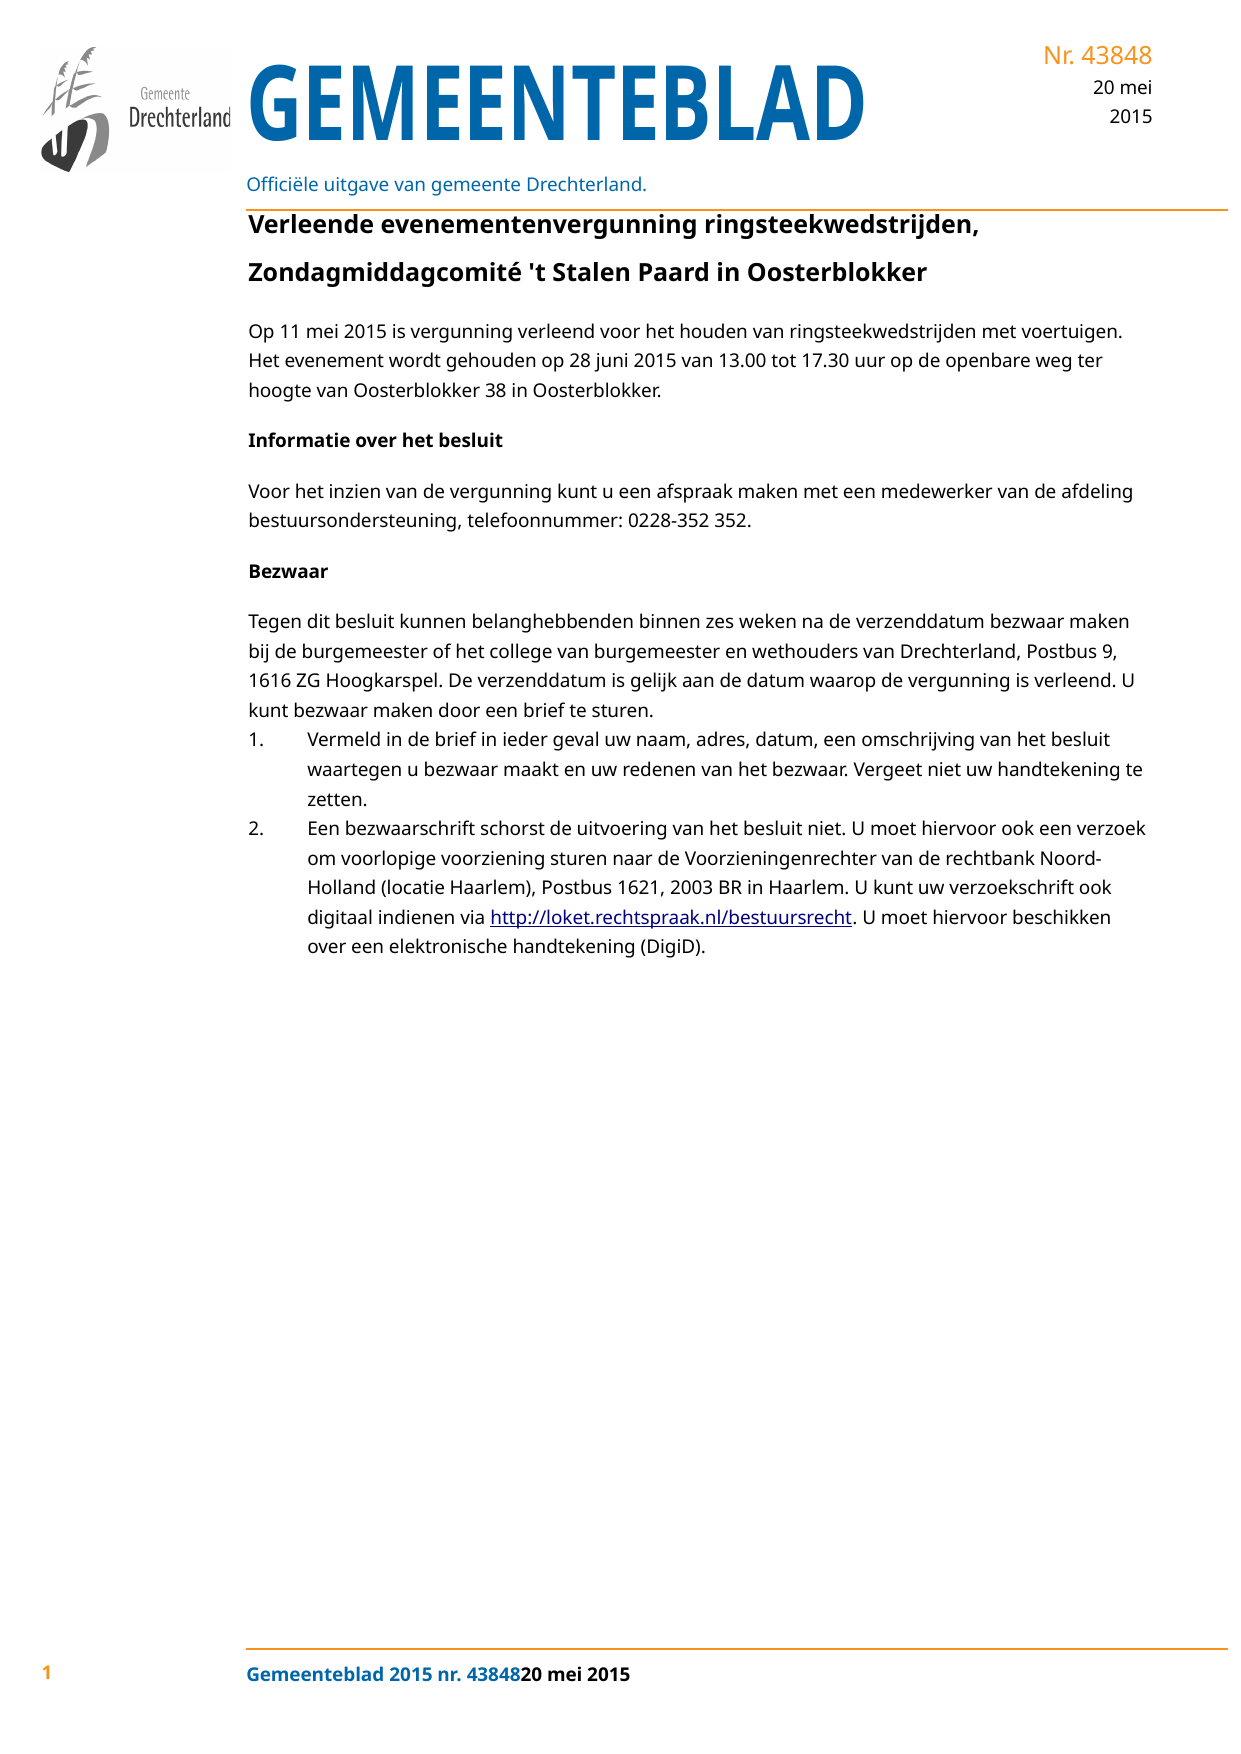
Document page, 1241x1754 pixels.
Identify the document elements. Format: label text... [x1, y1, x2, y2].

text Bezwaar [248, 558, 1152, 584]
list Een bezwaarschrift schorst de uitvoering van het besluit niet. U moet hiervoor ook een verzoek om voorlopige voorziening sturen naar de Voorzieningenrechter van de rechtbank Noord-Holland (locatie Haarlem), Postbus 1621, 2003 BR in Haarlem. U kunt uw verzoekschrift ook digitaal indienen via http://loket.rechtspraak.nl/bestuursrecht. U moet hiervoor beschikken over een elektronische handtekening (DigiD). [248, 815, 1152, 959]
picture [41, 47, 231, 172]
text Informatie over het besluit [248, 427, 1152, 453]
text Tegen dit besluit kunnen belanghebbenden binnen zes weken na de verzenddatum bezwaar maken bij de burgemeester of het college van burgemeester en wethouders van Drechterland, Postbus 9, 1616 ZG Hoogkarspel. De verzenddatum is gelijk aan de datum waarop de vergunning is verleend. U kunt bezwaar maken door een brief te sturen. [248, 608, 1152, 723]
text Verleende evenementenvergunning ringsteekwedstrijden, Zondagmiddagcomité 't Stalen Paard in Oosterblokker [248, 211, 1152, 288]
list Vermeld in de brief in ieder geval uw naam, adres, datum, een omschrijving van het besluit waartegen u bezwaar maakt en uw redenen van het bezwaar. Vergeet niet uw handtekening te zetten. [248, 727, 1152, 812]
text Voor het inzien van de vergunning kunt u een afspraak maken met een medewerker van de afdeling bestuursondersteuning, telefoonnummer: 0228-352 352. [248, 478, 1152, 533]
text Op 11 mei 2015 is vergunning verleend voor het houden van ringsteekwedstrijden met voertuigen. Het evenement wordt gehouden op 28 juni 2015 van 13.00 tot 17.30 uur op de openbare weg ter hoogte van Oosterblokker 38 in Oosterblokker. [248, 318, 1152, 403]
